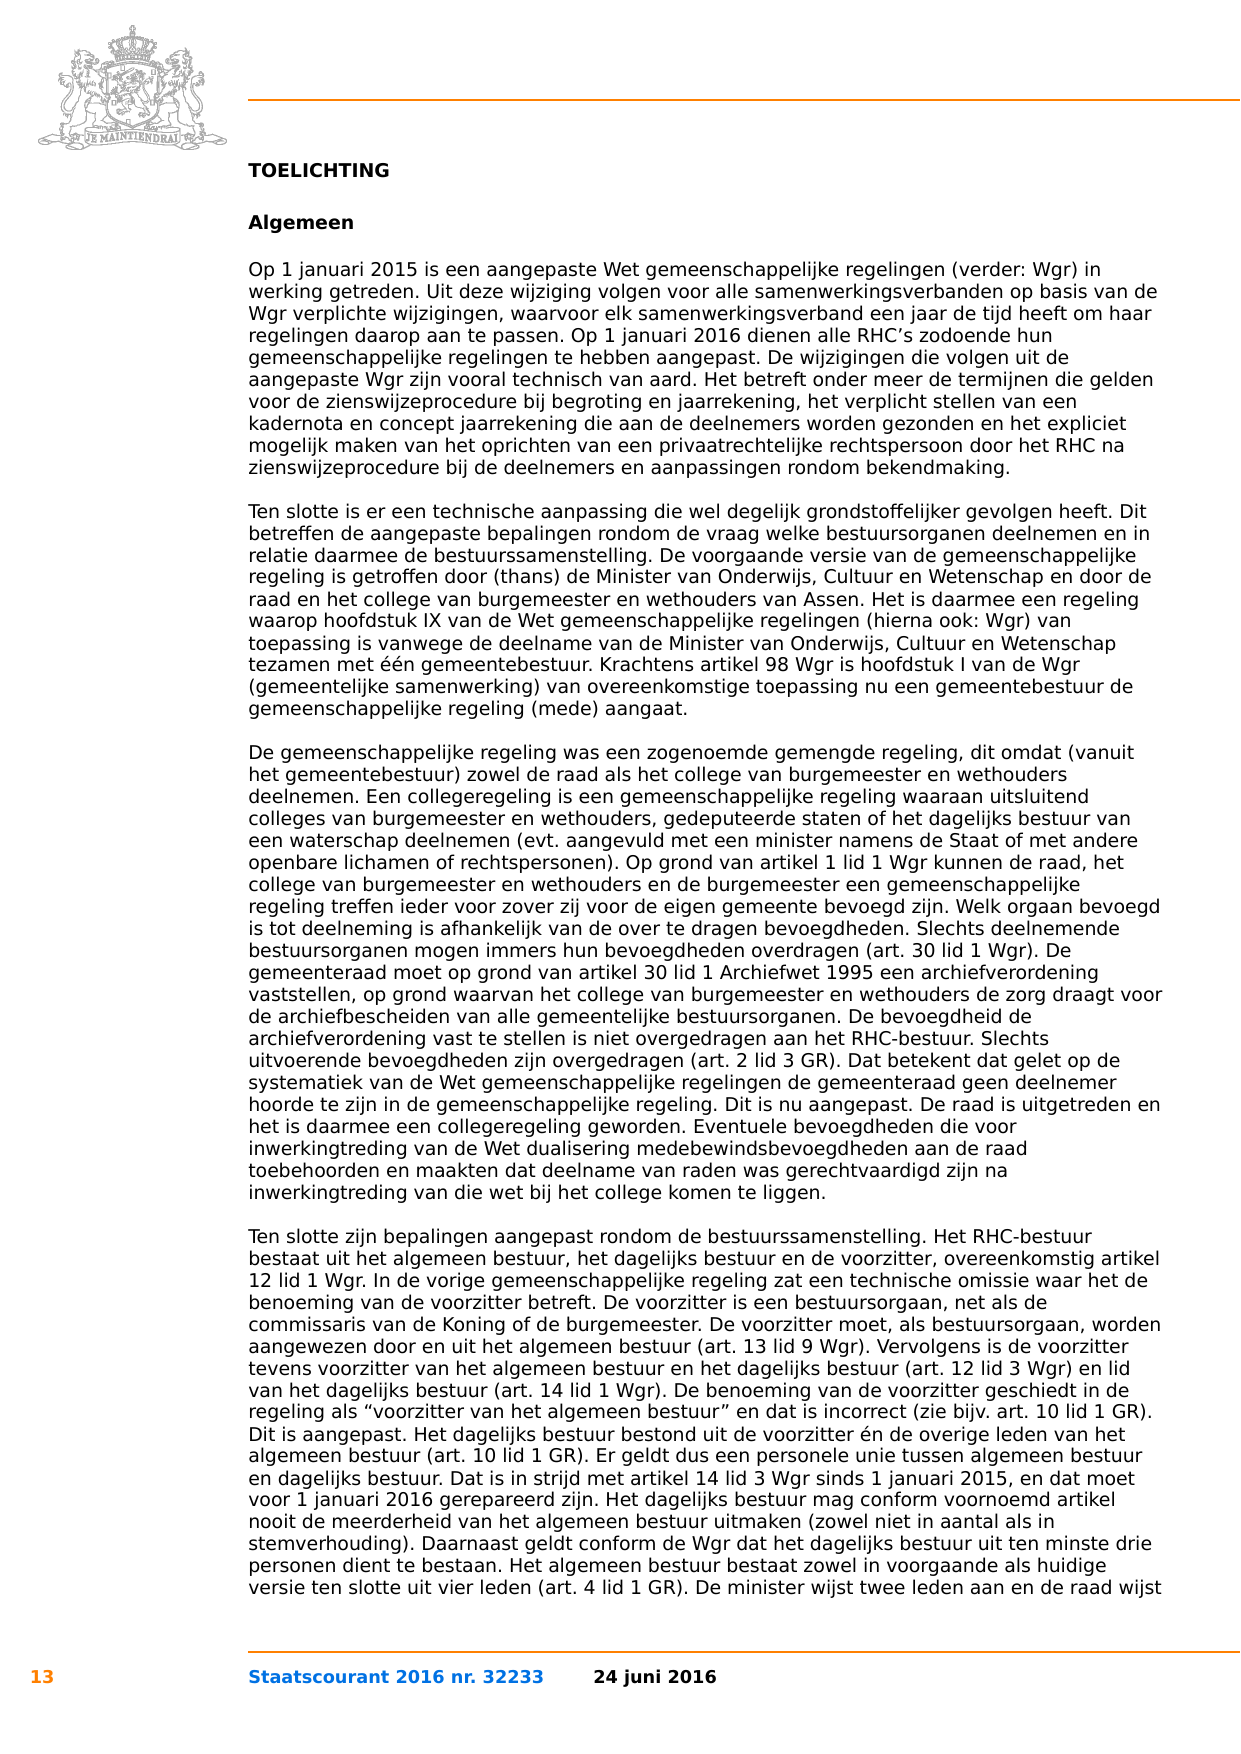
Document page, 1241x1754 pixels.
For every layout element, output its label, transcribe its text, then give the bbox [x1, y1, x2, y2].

text De gemeenschappelijke regeling was een zogenoemde gemengde regeling, dit omdat (vanuit het gemeentebestuur) zowel de raad als het college van burgemeester en wethouders deelnemen. Een collegeregeling is een gemeenschappelijke regeling waaraan uitsluitend colleges van burgemeester en wethouders, gedeputeerde staten of het dagelijks bestuur van een waterschap deelnemen (evt. aangevuld met een minister namens de Staat of met andere openbare lichamen of rechtspersonen). Op grond van artikel 1 lid 1 Wgr kunnen de raad, het college van burgemeester en wethouders en de burgemeester een gemeenschappelijke regeling treffen ieder voor zover zij voor de eigen gemeente bevoegd zijn. Welk orgaan bevoegd is tot deelneming is afhankelijk van de over te dragen bevoegdheden. Slechts deelnemende bestuursorganen mogen immers hun bevoegdheden overdragen (art. 30 lid 1 Wgr). De gemeenteraad moet op grond van artikel 30 lid 1 Archiefwet 1995 een archiefverordening vaststellen, op grond waarvan het college van burgemeester en wethouders de zorg draagt voor de archiefbescheiden van alle gemeentelijke bestuursorganen. De bevoegdheid de archiefverordening vast te stellen is niet overgedragen aan het RHC-bestuur. Slechts uitvoerende bevoegdheden zijn overgedragen (art. 2 lid 3 GR). Dat betekent dat gelet op de systematiek van de Wet gemeenschappelijke regelingen de gemeenteraad geen deelnemer hoorde te zijn in de gemeenschappelijke regeling. Dit is nu aangepast. De raad is uitgetreden en het is daarmee een collegeregeling geworden. Eventuele bevoegdheden die voor inwerkingtreding van de Wet dualisering medebewindsbevoegdheden aan de raad toebehoorden en maakten dat deelname van raden was gerechtvaardigd zijn na inwerkingtreding van die wet bij het college komen te liggen. [248, 742, 1163, 1204]
text Ten slotte zijn bepalingen aangepast rondom de bestuurssamenstelling. Het RHC-bestuur bestaat uit het algemeen bestuur, het dagelijks bestuur en de voorzitter, overeenkomstig artikel 12 lid 1 Wgr. In de vorige gemeenschappelijke regeling zat een technische omissie waar het de benoeming van de voorzitter betreft. De voorzitter is een bestuursorgaan, net als de commissaris van de Koning of de burgemeester. De voorzitter moet, als bestuursorgaan, worden aangewezen door en uit het algemeen bestuur (art. 13 lid 9 Wgr). Vervolgens is de voorzitter tevens voorzitter van het algemeen bestuur en het dagelijks bestuur (art. 12 lid 3 Wgr) en lid van het dagelijks bestuur (art. 14 lid 1 Wgr). De benoeming van de voorzitter geschiedt in de regeling als “voorzitter van het algemeen bestuur” en dat is incorrect (zie bijv. art. 10 lid 1 GR). Dit is aangepast. Het dagelijks bestuur bestond uit de voorzitter én de overige leden van het algemeen bestuur (art. 10 lid 1 GR). Er geldt dus een personele unie tussen algemeen bestuur en dagelijks bestuur. Dat is in strijd met artikel 14 lid 3 Wgr sinds 1 januari 2015, en dat moet voor 1 januari 2016 gerepareerd zijn. Het dagelijks bestuur mag conform voornoemd artikel nooit de meerderheid van het algemeen bestuur uitmaken (zowel niet in aantal als in stemverhouding). Daarnaast geldt conform de Wgr dat het dagelijks bestuur uit ten minste drie personen dient te bestaan. Het algemeen bestuur bestaat zowel in voorgaande als huidige versie ten slotte uit vier leden (art. 4 lid 1 GR). De minister wijst twee leden aan en de raad wijst [248, 1226, 1163, 1599]
subtitle Algemeen [248, 212, 1163, 234]
subtitle TOELICHTING [248, 160, 1163, 182]
picture [38, 25, 227, 150]
text Op 1 januari 2015 is een aangepaste Wet gemeenschappelijke regelingen (verder: Wgr) in werking getreden. Uit deze wijziging volgen voor alle samenwerkingsverbanden op basis van de Wgr verplichte wijzigingen, waarvoor elk samenwerkingsverband een jaar de tijd heeft om haar regelingen daarop aan te passen. Op 1 januari 2016 dienen alle RHC’s zodoende hun gemeenschappelijke regelingen te hebben aangepast. De wijzigingen die volgen uit de aangepaste Wgr zijn vooral technisch van aard. Het betreft onder meer de termijnen die gelden voor de zienswijzeprocedure bij begroting en jaarrekening, het verplicht stellen van een kadernota en concept jaarrekening die aan de deelnemers worden gezonden en het expliciet mogelijk maken van het oprichten van een privaatrechtelijke rechtspersoon door het RHC na zienswijzeprocedure bij de deelnemers en aanpassingen rondom bekendmaking. [248, 259, 1163, 479]
text Ten slotte is er een technische aanpassing die wel degelijk grondstoffelijker gevolgen heeft. Dit betreffen de aangepaste bepalingen rondom de vraag welke bestuursorganen deelnemen en in relatie daarmee de bestuurssamenstelling. De voorgaande versie van de gemeenschappelijke regeling is getroffen door (thans) de Minister van Onderwijs, Cultuur en Wetenschap en door de raad en het college van burgemeester en wethouders van Assen. Het is daarmee een regeling waarop hoofdstuk IX van de Wet gemeenschappelijke regelingen (hierna ook: Wgr) van toepassing is vanwege de deelname van de Minister van Onderwijs, Cultuur en Wetenschap tezamen met één gemeentebestuur. Krachtens artikel 98 Wgr is hoofdstuk I van de Wgr (gemeentelijke samenwerking) van overeenkomstige toepassing nu een gemeentebestuur de gemeenschappelijke regeling (mede) aangaat. [248, 501, 1163, 720]
